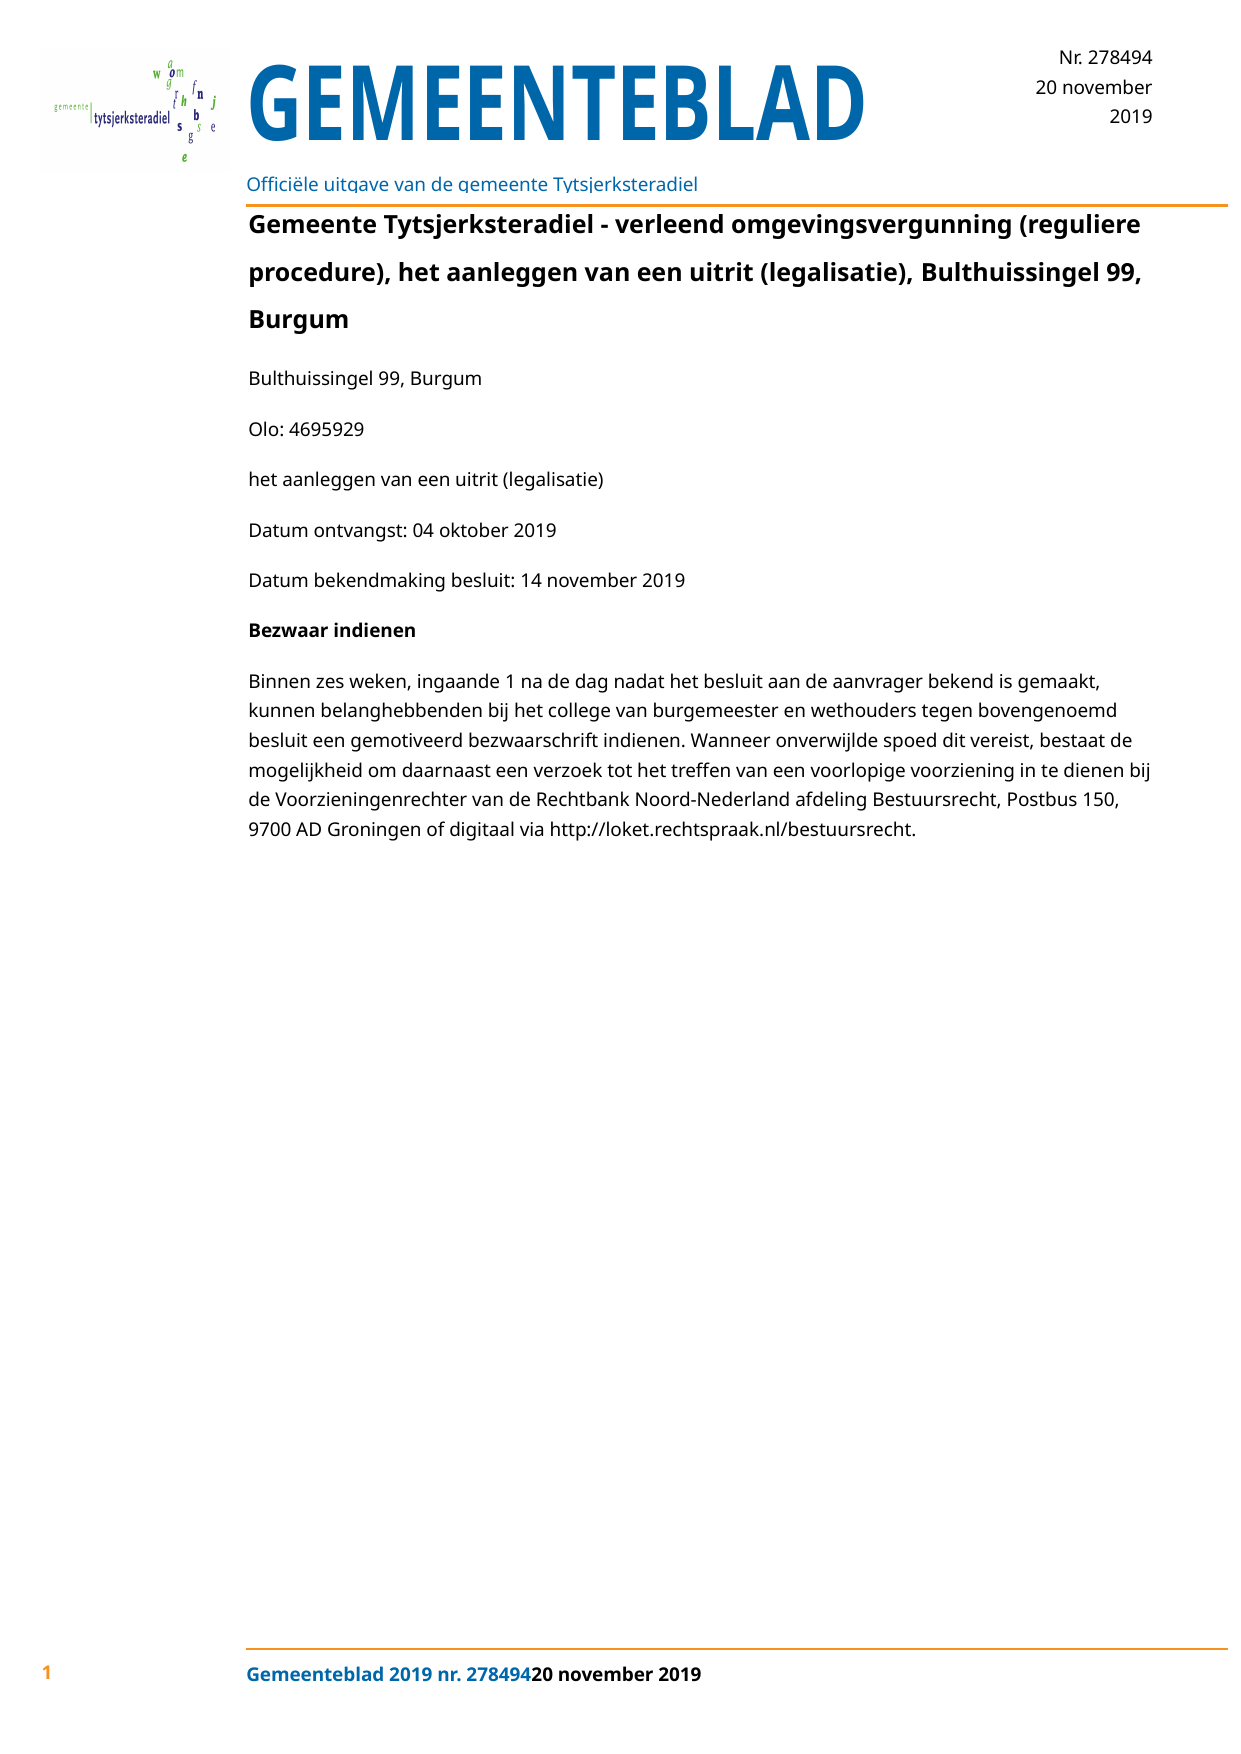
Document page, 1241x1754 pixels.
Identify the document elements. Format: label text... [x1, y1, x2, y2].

text Datum ontvangst: 04 oktober 2019 [248, 517, 1152, 542]
text Datum bekendmaking besluit: 14 november 2019 [248, 567, 1152, 593]
text Binnen zes weken, ingaande 1 na de dag nadat het besluit aan de aanvrager bekend is gemaakt, kunnen belanghebbenden bij het college van burgemeester en wethouders tegen bovengenoemd besluit een gemotiveerd bezwaarschrift indienen. Wanneer onverwijlde spoed dit vereist, bestaat de mogelijkheid om daarnaast een verzoek tot het treffen van een voorlopige voorziening in te dienen bij de Voorzieningenrechter van de Rechtbank Noord-Nederland afdeling Bestuursrecht, Postbus 150, 9700 AD Groningen of digitaal via http://loket.rechtspraak.nl/bestuursrecht. [248, 668, 1152, 842]
text Gemeente Tytsjerksteradiel - verleend omgevingsvergunning (reguliere procedure), het aanleggen van een uitrit (legalisatie), Bulthuissingel 99, Burgum [248, 207, 1152, 336]
text Bezwaar indienen [248, 618, 1152, 643]
text Olo: 4695929 [248, 416, 1152, 442]
text Bulthuissingel 99, Burgum [248, 366, 1152, 391]
text het aanleggen van een uitrit (legalisatie) [248, 466, 1152, 492]
picture [41, 47, 231, 172]
